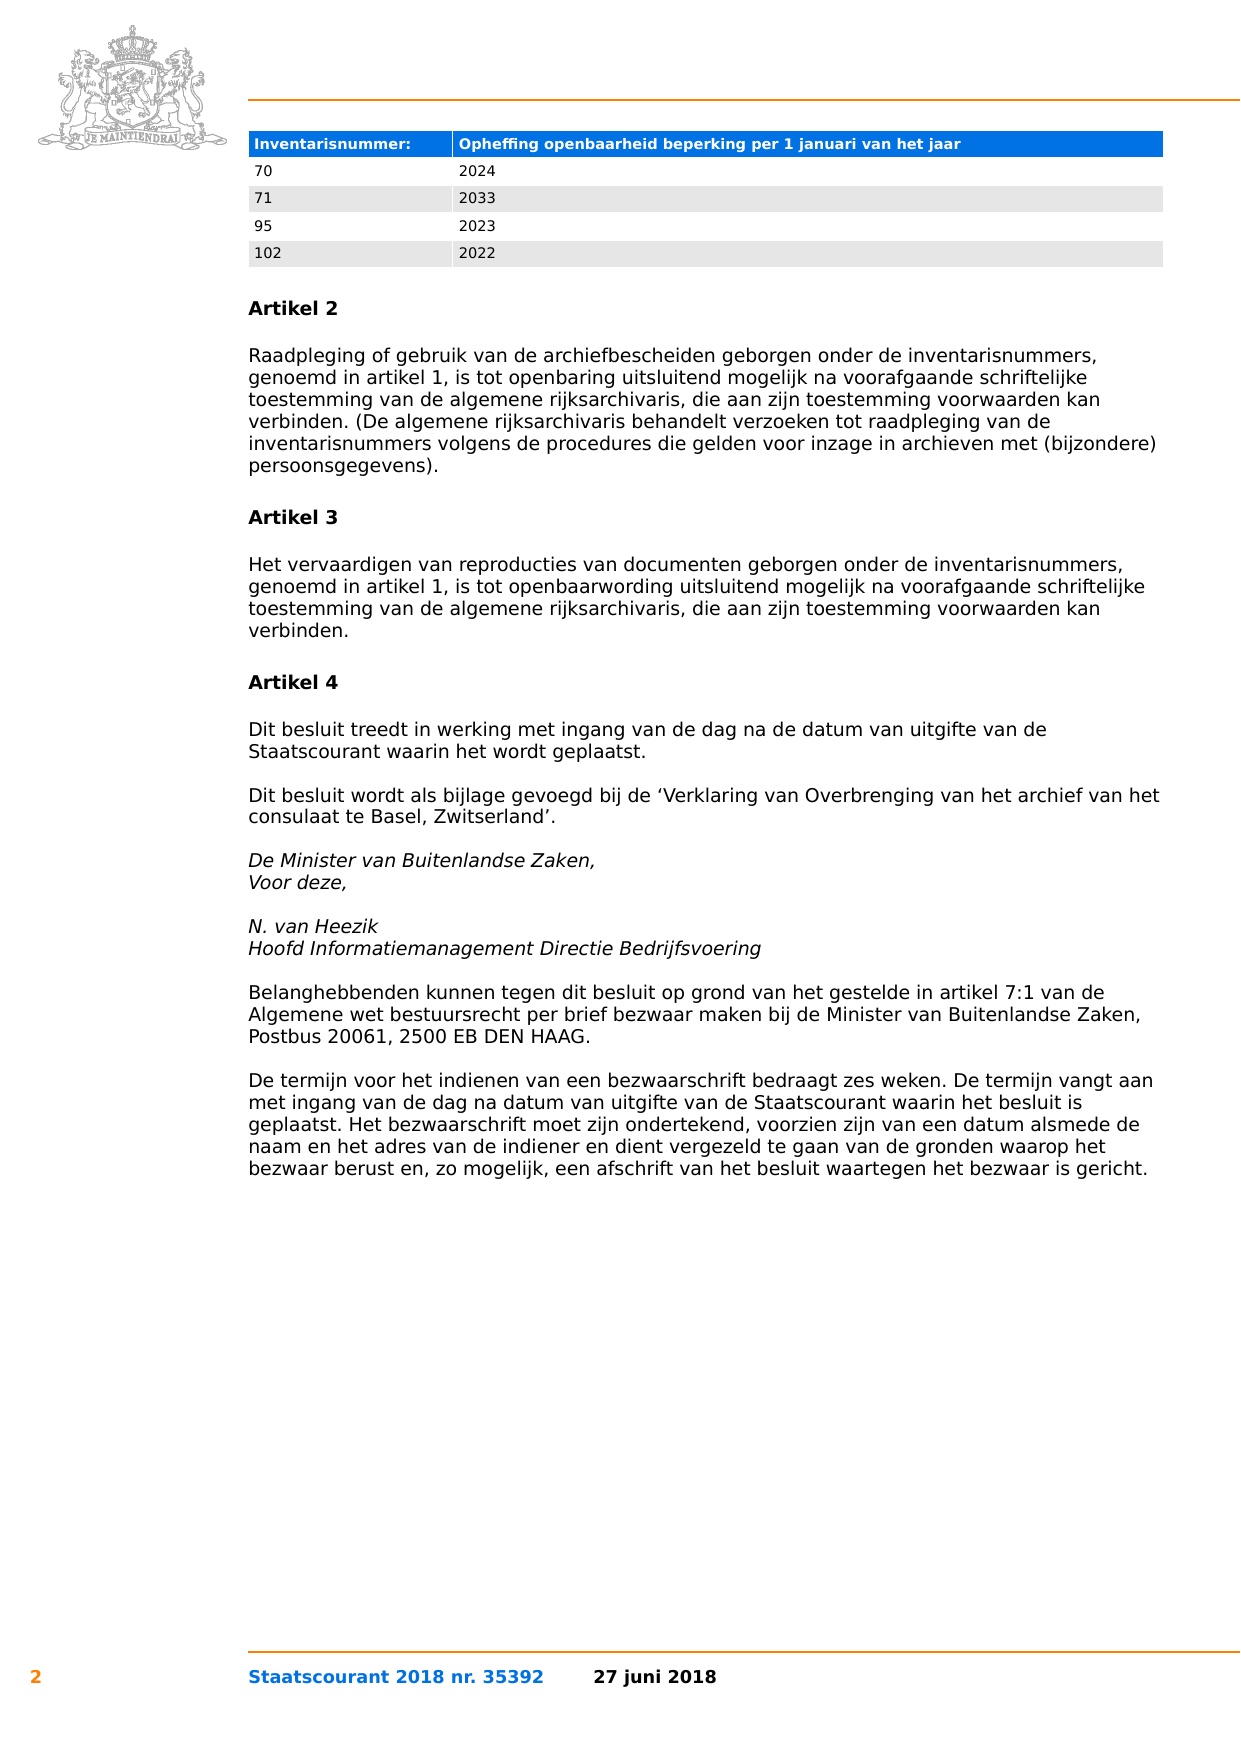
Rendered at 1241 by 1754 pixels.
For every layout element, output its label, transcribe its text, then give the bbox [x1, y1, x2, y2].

subtitle Artikel 3 [248, 507, 1163, 529]
text De termijn voor het indienen van een bezwaarschrift bedraagt zes weken. De termijn vangt aan met ingang van de dag na datum van uitgifte van de Staatscourant waarin het besluit is geplaatst. Het bezwaarschrift moet zijn ondertekend, voorzien zijn van een datum alsmede de naam en het adres van de indiener en dient vergezeld te gaan van de gronden waarop het bezwaar berust en, zo mogelijk, een afschrift van het besluit waartegen het bezwaar is gericht. [248, 1070, 1163, 1180]
subtitle Artikel 2 [248, 298, 1163, 320]
subtitle Artikel 4 [248, 672, 1163, 694]
table_header Opheffing openbaarheid beperking per 1 januari van het jaar [453, 131, 1163, 157]
text Dit besluit treedt in werking met ingang van de dag na de datum van uitgifte van de Staatscourant waarin het wordt geplaatst. [248, 719, 1163, 763]
table_cell 2023 [453, 213, 1163, 239]
text De Minister van Buitenlandse Zaken, Voor deze, N. van Heezik Hoofd Informatiemanagement Directie Bedrijfsvoering [248, 850, 1163, 960]
table_cell 2022 [453, 241, 1163, 267]
table_cell 2024 [453, 158, 1163, 185]
table_cell 70 [249, 158, 452, 185]
picture [38, 25, 227, 150]
text Raadpleging of gebruik van de archiefbescheiden geborgen onder de inventarisnummers, genoemd in artikel 1, is tot openbaring uitsluitend mogelijk na voorafgaande schriftelijke toestemming van de algemene rijksarchivaris, die aan zijn toestemming voorwaarden kan verbinden. (De algemene rijksarchivaris behandelt verzoeken tot raadpleging van de inventarisnummers volgens de procedures die gelden voor inzage in archieven met (bijzondere) persoonsgegevens). [248, 345, 1163, 477]
table_cell 71 [249, 186, 452, 212]
text Belanghebbenden kunnen tegen dit besluit op grond van het gestelde in artikel 7:1 van de Algemene wet bestuursrecht per brief bezwaar maken bij de Minister van Buitenlandse Zaken, Postbus 20061, 2500 EB DEN HAAG. [248, 982, 1163, 1048]
text Het vervaardigen van reproducties van documenten geborgen onder de inventarisnummers, genoemd in artikel 1, is tot openbaarwording uitsluitend mogelijk na voorafgaande schriftelijke toestemming van de algemene rijksarchivaris, die aan zijn toestemming voorwaarden kan verbinden. [248, 554, 1163, 642]
table_cell 95 [249, 213, 452, 239]
table_cell 2033 [453, 186, 1163, 212]
table_header Inventarisnummer: [249, 131, 452, 157]
table_cell 102 [249, 241, 452, 267]
text Dit besluit wordt als bijlage gevoegd bij de ‘Verklaring van Overbrenging van het archief van het consulaat te Basel, Zwitserland’. [248, 784, 1163, 828]
